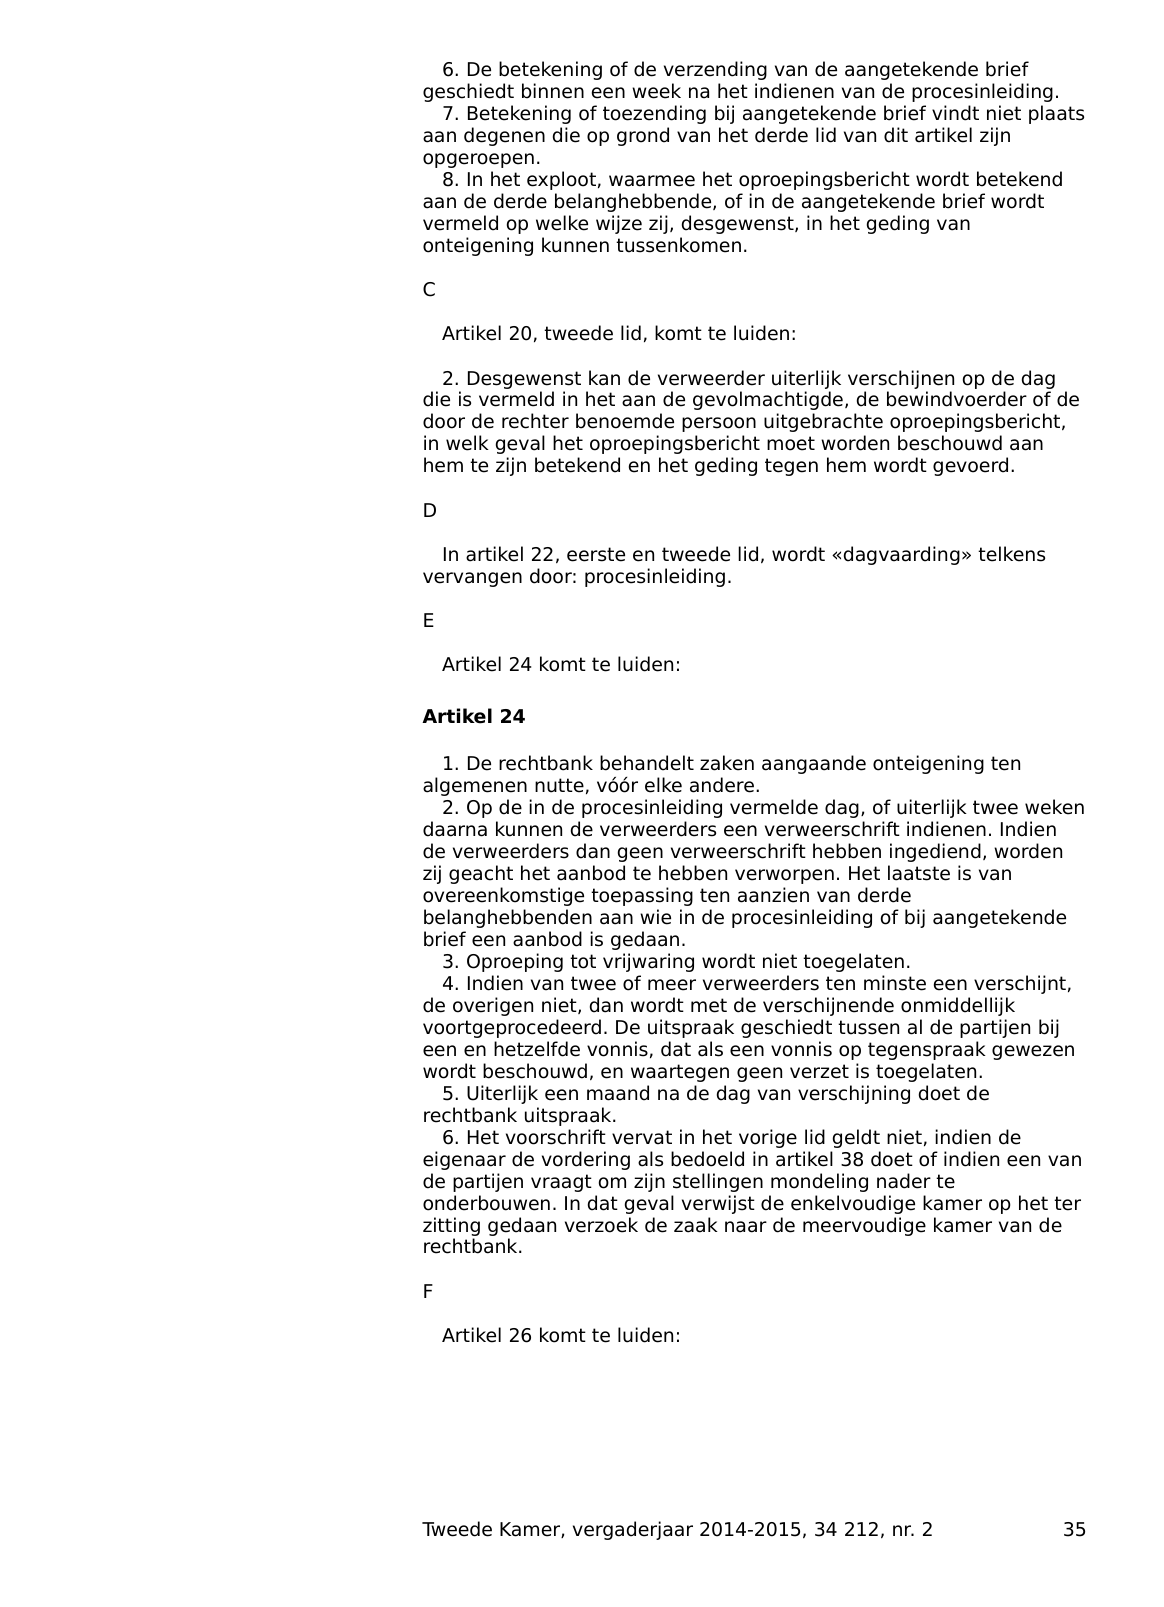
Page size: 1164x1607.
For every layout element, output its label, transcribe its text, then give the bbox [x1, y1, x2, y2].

text 4. Indien van twee of meer verweerders ten minste een verschijnt, de overigen niet, dan wordt met de verschijnende onmiddellijk voortgeprocedeerd. De uitspraak geschiedt tussen al de partijen bij een en hetzelfde vonnis, dat als een vonnis op tegenspraak gewezen wordt beschouwd, en waartegen geen verzet is toegelaten. [422, 973, 1087, 1083]
text 5. Uiterlijk een maand na de dag van verschijning doet de rechtbank uitspraak. [422, 1083, 1087, 1127]
text D [422, 499, 1087, 521]
text 6. De betekening of de verzending van de aangetekende brief geschiedt binnen een week na het indienen van de procesinleiding. [422, 59, 1087, 103]
text 2. Op de in de procesinleiding vermelde dag, of uiterlijk twee weken daarna kunnen de verweerders een verweerschrift indienen. Indien de verweerders dan geen verweerschrift hebben ingediend, worden zij geacht het aanbod te hebben verworpen. Het laatste is van overeenkomstige toepassing ten aanzien van derde belanghebbenden aan wie in de procesinleiding of bij aangetekende brief een aanbod is gedaan. [422, 797, 1087, 951]
text Artikel 20, tweede lid, komt te luiden: [422, 323, 1087, 345]
text 7. Betekening of toezending bij aangetekende brief vindt niet plaats aan degenen die op grond van het derde lid van dit artikel zijn opgeroepen. [422, 103, 1087, 169]
text E [422, 610, 1087, 632]
text Artikel 26 komt te luiden: [422, 1325, 1087, 1347]
text 2. Desgewenst kan de verweerder uiterlijk verschijnen op de dag die is vermeld in het aan de gevolmachtigde, de bewindvoerder of de door de rechter benoemde persoon uitgebrachte oproepingsbericht, in welk geval het oproepingsbericht moet worden beschouwd aan hem te zijn betekend en het geding tegen hem wordt gevoerd. [422, 367, 1087, 477]
subtitle Artikel 24 [422, 706, 1087, 728]
text 8. In het exploot, waarmee het oproepingsbericht wordt betekend aan de derde belanghebbende, of in de aangetekende brief wordt vermeld op welke wijze zij, desgewenst, in het geding van onteigening kunnen tussenkomen. [422, 169, 1087, 257]
text 6. Het voorschrift vervat in het vorige lid geldt niet, indien de eigenaar de vordering als bedoeld in artikel 38 doet of indien een van de partijen vraagt om zijn stellingen mondeling nader te onderbouwen. In dat geval verwijst de enkelvoudige kamer op het ter zitting gedaan verzoek de zaak naar de meervoudige kamer van de rechtbank. [422, 1127, 1087, 1258]
text Artikel 24 komt te luiden: [422, 654, 1087, 676]
text In artikel 22, eerste en tweede lid, wordt «dagvaarding» telkens vervangen door: procesinleiding. [422, 544, 1087, 588]
text 1. De rechtbank behandelt zaken aangaande onteigening ten algemenen nutte, vóór elke andere. [422, 753, 1087, 797]
text 3. Oproeping tot vrijwaring wordt niet toegelaten. [422, 951, 1087, 973]
text C [422, 279, 1087, 301]
text F [422, 1281, 1087, 1303]
